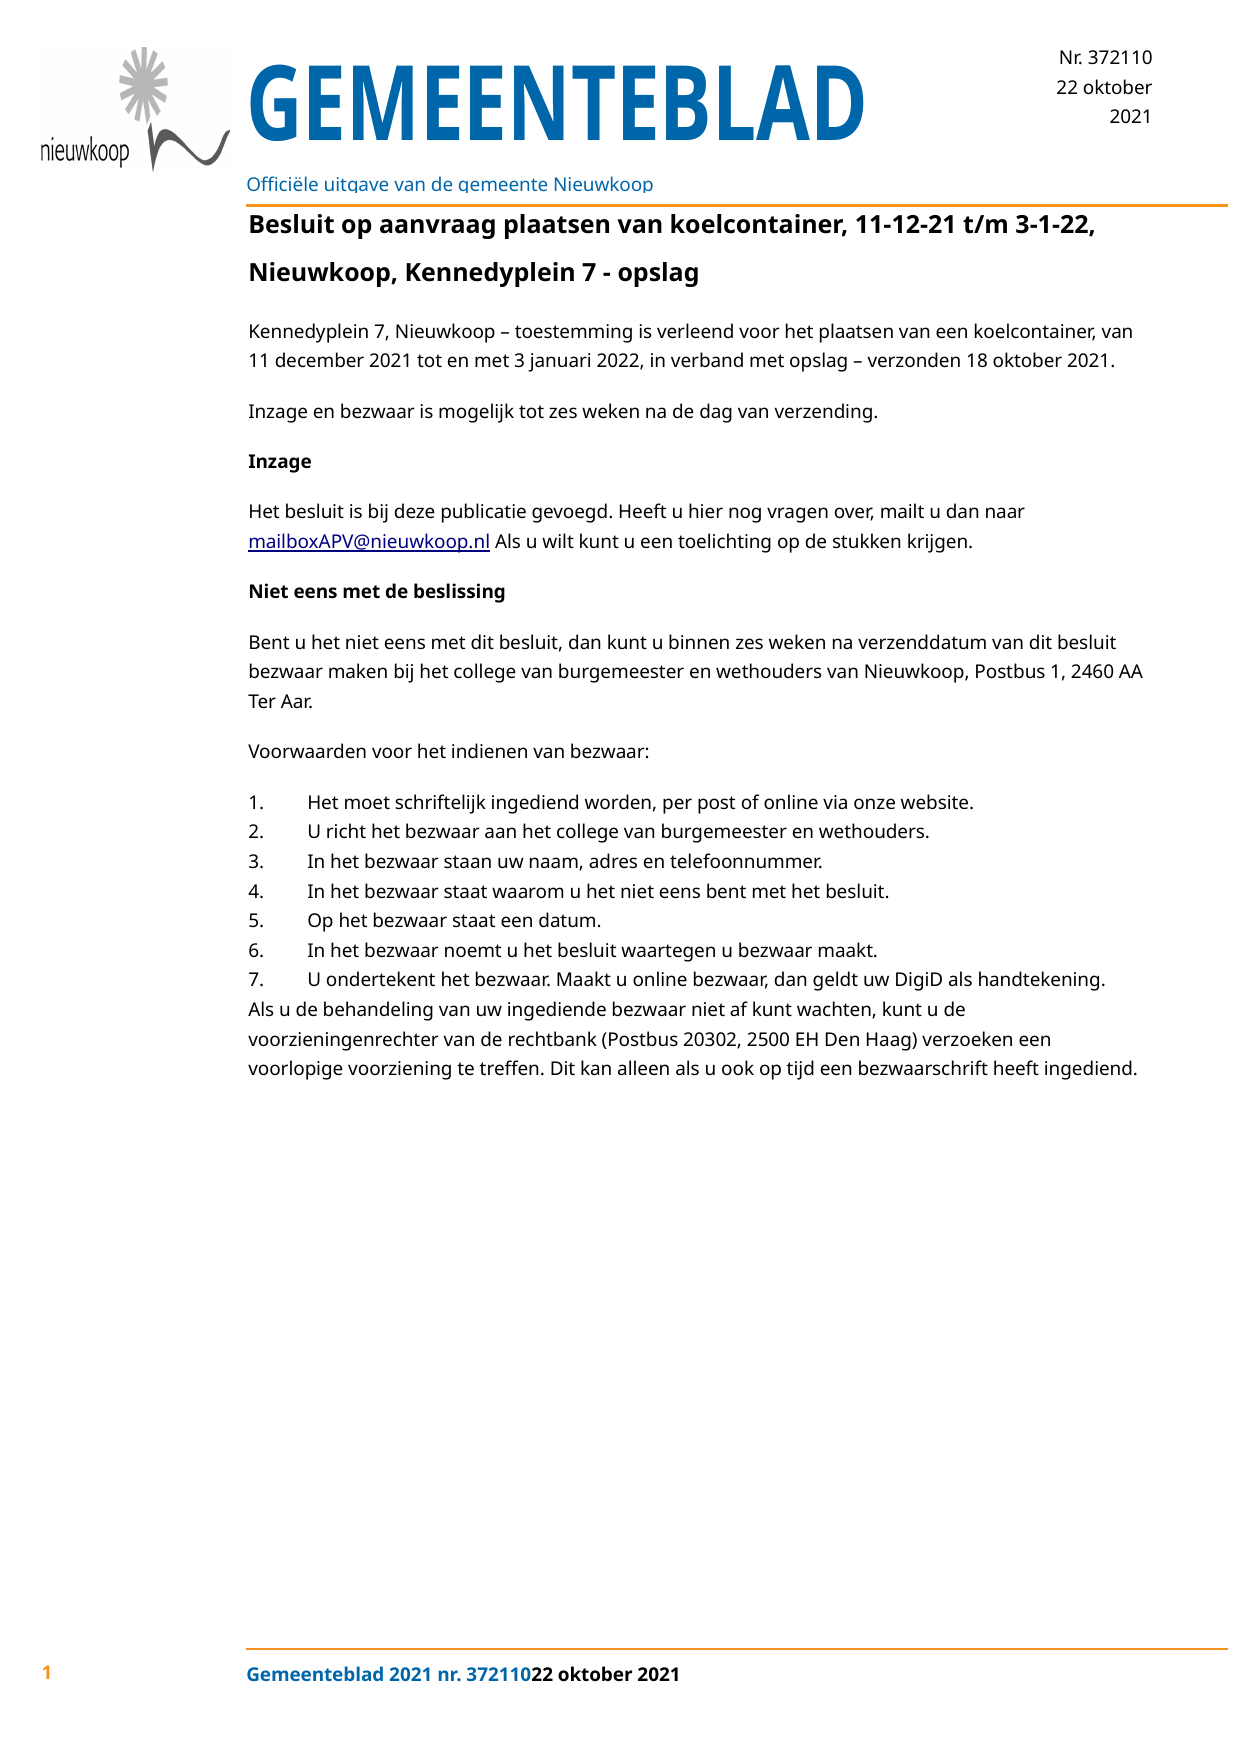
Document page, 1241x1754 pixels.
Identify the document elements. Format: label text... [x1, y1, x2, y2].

text Bent u het niet eens met dit besluit, dan kunt u binnen zes weken na verzenddatum van dit besluit bezwaar maken bij het college van burgemeester en wethouders van Nieuwkoop, Postbus 1, 2460 AA Ter Aar. [248, 629, 1152, 714]
text Niet eens met de beslissing [248, 579, 1152, 604]
text Het besluit is bij deze publicatie gevoegd. Heeft u hier nog vragen over, mailt u dan naar mailboxAPV@nieuwkoop.nl Als u wilt kunt u een toelichting op de stukken krijgen. [248, 499, 1152, 554]
text Kennedyplein 7, Nieuwkoop – toestemming is verleend voor het plaatsen van een koelcontainer, van 11 december 2021 tot en met 3 januari 2022, in verband met opslag – verzonden 18 oktober 2021. [248, 318, 1152, 373]
text Als u de behandeling van uw ingediende bezwaar niet af kunt wachten, kunt u de voorzieningenrechter van de rechtbank (Postbus 20302, 2500 EH Den Haag) verzoeken een voorlopige voorziening te treffen. Dit kan alleen als u ook op tijd een bezwaarschrift heeft ingediend. [248, 996, 1152, 1081]
text Inzage [248, 448, 1152, 474]
list In het bezwaar staat waarom u het niet eens bent met het besluit. [248, 878, 1152, 904]
list Het moet schriftelijk ingediend worden, per post of online via onze website. [248, 789, 1152, 815]
list Op het bezwaar staat een datum. [248, 907, 1152, 933]
list In het bezwaar staan uw naam, adres en telefoonnummer. [248, 848, 1152, 874]
list In het bezwaar noemt u het besluit waartegen u bezwaar maakt. [248, 937, 1152, 963]
text Besluit op aanvraag plaatsen van koelcontainer, 11-12-21 t/m 3-1-22, Nieuwkoop, Kennedyplein 7 - opslag [248, 207, 1152, 288]
list U richt het bezwaar aan het college van burgemeester en wethouders. [248, 819, 1152, 844]
picture [41, 47, 231, 172]
text Inzage en bezwaar is mogelijk tot zes weken na de dag van verzending. [248, 398, 1152, 424]
text Voorwaarden voor het indienen van bezwaar: [248, 739, 1152, 764]
list U ondertekent het bezwaar. Maakt u online bezwaar, dan geldt uw DigiD als handtekening. [248, 967, 1152, 992]
